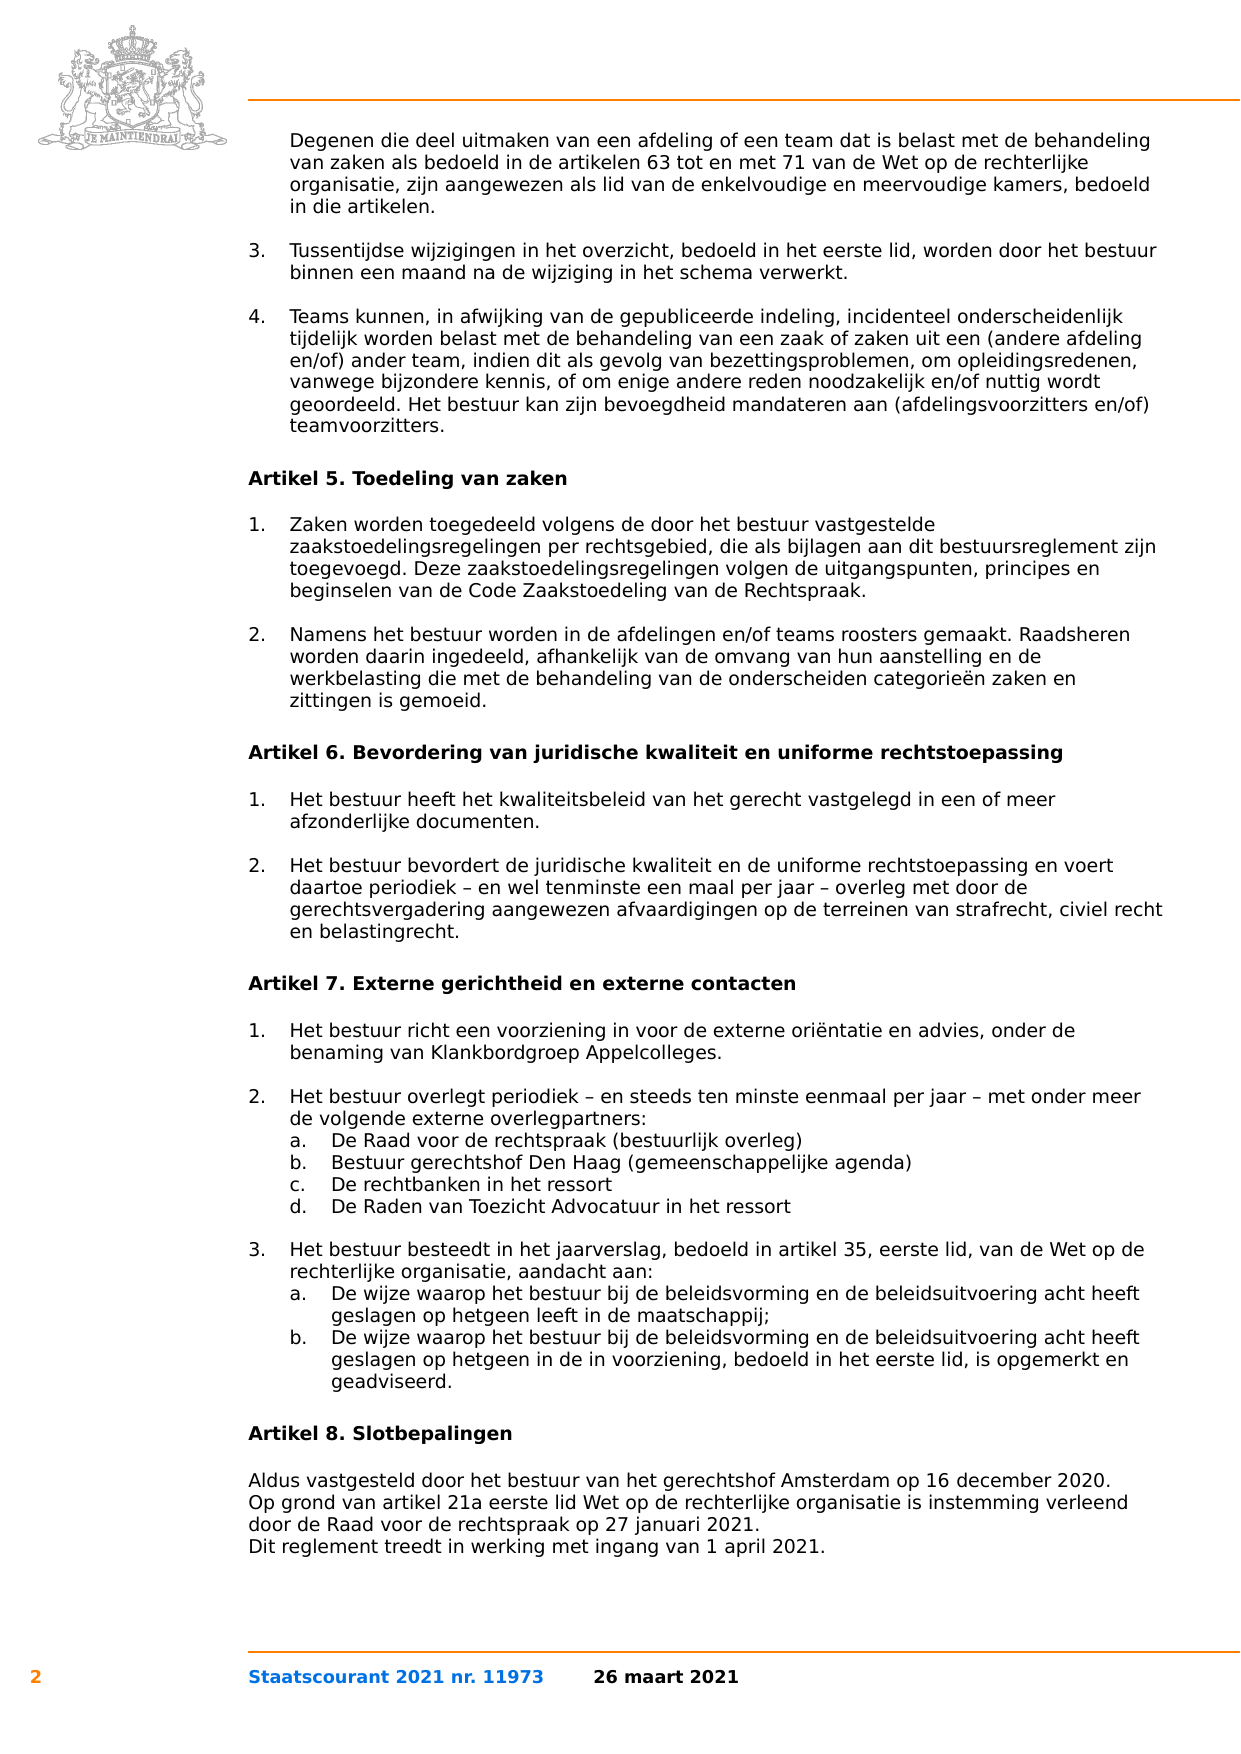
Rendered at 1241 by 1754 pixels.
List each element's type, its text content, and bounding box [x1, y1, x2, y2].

text 3. Het bestuur besteedt in het jaarverslag, bedoeld in artikel 35, eerste lid, van de Wet op de rechterlijke organisatie, aandacht aan: [248, 1239, 1163, 1283]
text Aldus vastgesteld door het bestuur van het gerechtshof Amsterdam op 16 december 2020. [248, 1470, 1163, 1492]
subtitle Artikel 6. Bevordering van juridische kwaliteit en uniforme rechtstoepassing [248, 742, 1163, 764]
text 1. Zaken worden toegedeeld volgens de door het bestuur vastgestelde zaakstoedelingsregelingen per rechtsgebied, die als bijlagen aan dit bestuursreglement zijn toegevoegd. Deze zaakstoedelingsregelingen volgen de uitgangspunten, principes en beginselen van de Code Zaakstoedeling van de Rechtspraak. [248, 514, 1163, 602]
text 1. Het bestuur heeft het kwaliteitsbeleid van het gerecht vastgelegd in een of meer afzonderlijke documenten. [248, 789, 1163, 833]
subtitle Artikel 5. Toedeling van zaken [248, 467, 1163, 489]
text 4. Teams kunnen, in afwijking van de gepubliceerde indeling, incidenteel onderscheidenlijk tijdelijk worden belast met de behandeling van een zaak of zaken uit een (andere afdeling en/of) ander team, indien dit als gevolg van bezettingsproblemen, om opleidingsredenen, vanwege bijzondere kennis, of om enige andere reden noodzakelijk en/of nuttig wordt geoordeeld. Het bestuur kan zijn bevoegdheid mandateren aan (afdelingsvoorzitters en/of) teamvoorzitters. [248, 306, 1163, 437]
text b. Bestuur gerechtshof Den Haag (gemeenschappelijke agenda) [289, 1152, 1163, 1173]
text a. De wijze waarop het bestuur bij de beleidsvorming en de beleidsuitvoering acht heeft geslagen op hetgeen leeft in de maatschappij; [289, 1283, 1163, 1327]
subtitle Artikel 8. Slotbepalingen [248, 1423, 1163, 1445]
text d. De Raden van Toezicht Advocatuur in het ressort [289, 1196, 1163, 1217]
text c. De rechtbanken in het ressort [289, 1173, 1163, 1196]
subtitle Artikel 7. Externe gerichtheid en externe contacten [248, 973, 1163, 995]
text 3. Tussentijdse wijzigingen in het overzicht, bedoeld in het eerste lid, worden door het bestuur binnen een maand na de wijziging in het schema verwerkt. [248, 240, 1163, 284]
text b. De wijze waarop het bestuur bij de beleidsvorming en de beleidsuitvoering acht heeft geslagen op hetgeen in de in voorziening, bedoeld in het eerste lid, is opgemerkt en geadviseerd. [289, 1327, 1163, 1393]
text 2. Het bestuur bevordert de juridische kwaliteit en de uniforme rechtstoepassing en voert daartoe periodiek – en wel tenminste een maal per jaar – overleg met door de gerechtsvergadering aangewezen afvaardigingen op de terreinen van strafrecht, civiel recht en belastingrecht. [248, 855, 1163, 943]
picture [38, 25, 227, 150]
text Degenen die deel uitmaken van een afdeling of een team dat is belast met de behandeling van zaken als bedoeld in de artikelen 63 tot en met 71 van de Wet op de rechterlijke organisatie, zijn aangewezen als lid van de enkelvoudige en meervoudige kamers, bedoeld in die artikelen. [289, 130, 1163, 218]
text Op grond van artikel 21a eerste lid Wet op de rechterlijke organisatie is instemming verleend door de Raad voor de rechtspraak op 27 januari 2021. [248, 1492, 1163, 1536]
text 1. Het bestuur richt een voorziening in voor de externe oriëntatie en advies, onder de benaming van Klankbordgroep Appelcolleges. [248, 1020, 1163, 1064]
text 2. Het bestuur overlegt periodiek – en steeds ten minste eenmaal per jaar – met onder meer de volgende externe overlegpartners: [248, 1086, 1163, 1129]
text a. De Raad voor de rechtspraak (bestuurlijk overleg) [289, 1129, 1163, 1152]
text Dit reglement treedt in werking met ingang van 1 april 2021. [248, 1536, 1163, 1558]
text 2. Namens het bestuur worden in de afdelingen en/of teams roosters gemaakt. Raadsheren worden daarin ingedeeld, afhankelijk van de omvang van hun aanstelling en de werkbelasting die met de behandeling van de onderscheiden categorieën zaken en zittingen is gemoeid. [248, 624, 1163, 712]
